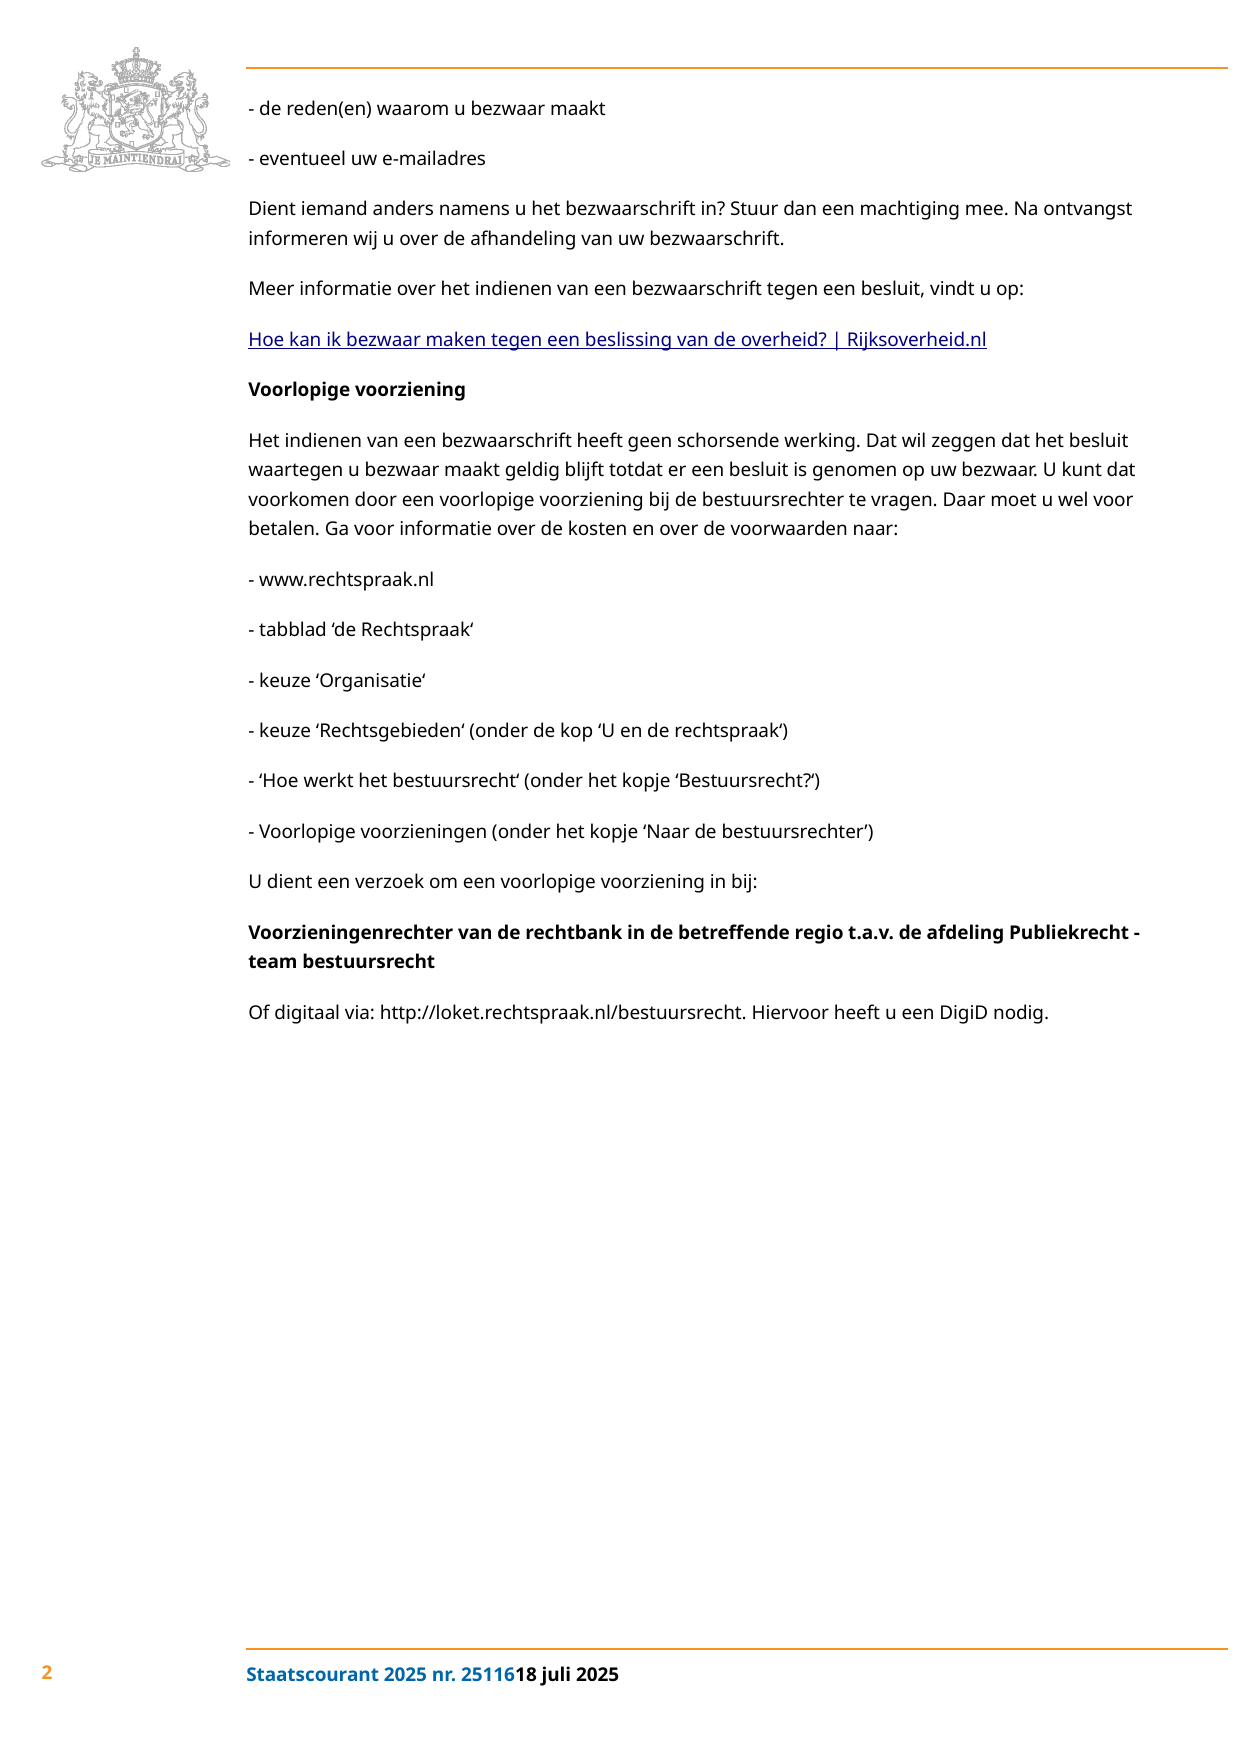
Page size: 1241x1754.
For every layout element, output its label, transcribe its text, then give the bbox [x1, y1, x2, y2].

picture [41, 47, 231, 172]
text Meer informatie over het indienen van een bezwaarschrift tegen een besluit, vindt u op: [248, 276, 1152, 301]
text Of digitaal via: http://loket.rechtspraak.nl/bestuursrecht. Hiervoor heeft u een DigiD nodig. [248, 999, 1152, 1025]
text Hoe kan ik bezwaar maken tegen een beslissing van de overheid? | Rijksoverheid.nl [248, 326, 1152, 352]
text Voorzieningenrechter van de rechtbank in de betreffende regio t.a.v. de afdeling Publiekrecht - team bestuursrecht [248, 919, 1152, 974]
text U dient een verzoek om een voorlopige voorziening in bij: [248, 868, 1152, 894]
text Voorlopige voorziening [248, 376, 1152, 402]
text Dient iemand anders namens u het bezwaarschrift in? Stuur dan een machtiging mee. Na ontvangst informeren wij u over de afhandeling van uw bezwaarschrift. [248, 196, 1152, 251]
text - Voorlopige voorzieningen (onder het kopje ‘Naar de bestuursrechter’) [248, 818, 1152, 844]
text - keuze ‘Organisatie‘ [248, 667, 1152, 693]
text - eventueel uw e-mailadres [248, 145, 1152, 171]
text - tabblad ‘de Rechtspraak‘ [248, 616, 1152, 642]
text - de reden(en) waarom u bezwaar maakt [248, 95, 1152, 121]
text - ‘Hoe werkt het bestuursrecht‘ (onder het kopje ‘Bestuursrecht?‘) [248, 768, 1152, 793]
text - www.rechtspraak.nl [248, 566, 1152, 592]
text - keuze ‘Rechtsgebieden‘ (onder de kop ‘U en de rechtspraak‘) [248, 717, 1152, 743]
text Het indienen van een bezwaarschrift heeft geen schorsende werking. Dat wil zeggen dat het besluit waartegen u bezwaar maakt geldig blijft totdat er een besluit is genomen op uw bezwaar. U kunt dat voorkomen door een voorlopige voorziening bij de bestuursrechter te vragen. Daar moet u wel voor betalen. Ga voor informatie over de kosten en over de voorwaarden naar: [248, 427, 1152, 541]
